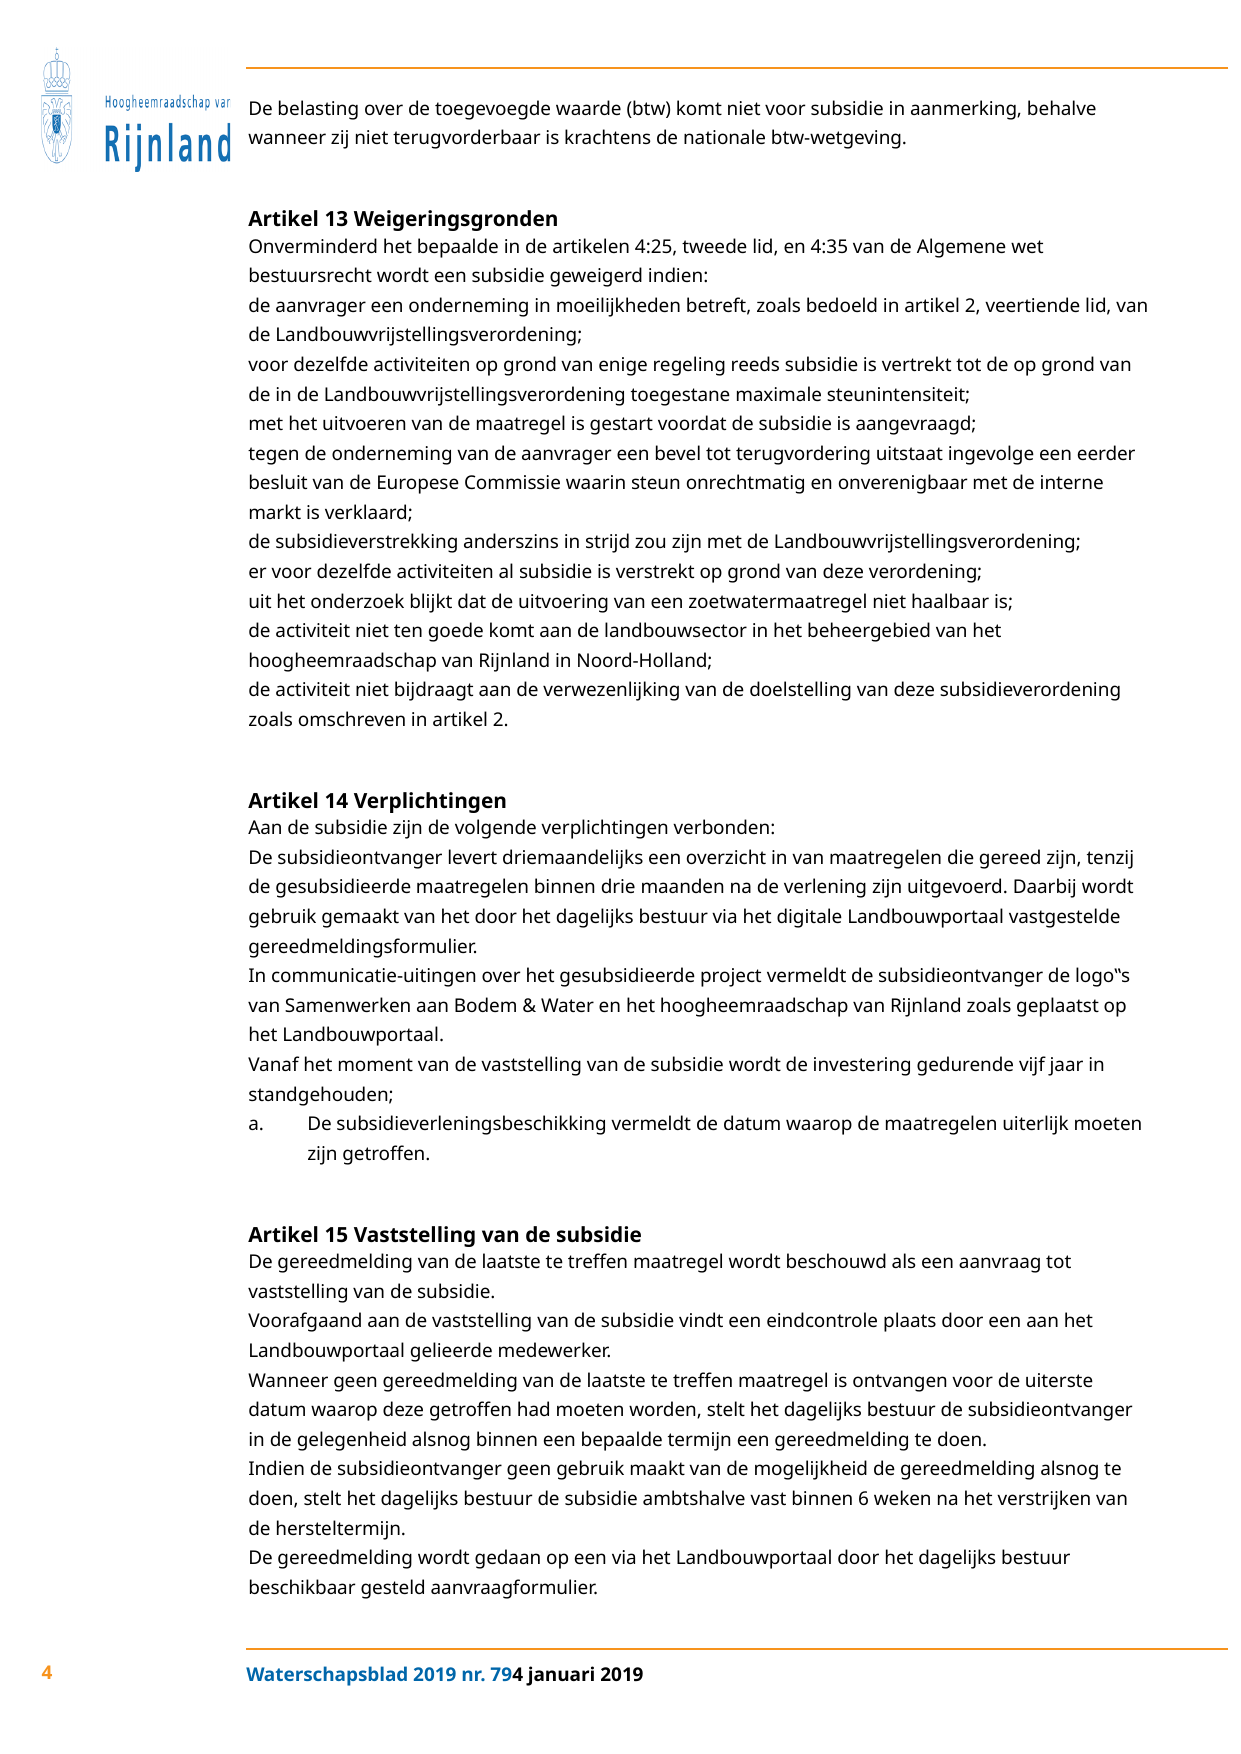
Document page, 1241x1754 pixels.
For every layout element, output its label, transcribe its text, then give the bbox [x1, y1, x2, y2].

text Aan de subsidie zijn de volgende verplichtingen verbonden: [248, 814, 1152, 840]
list De subsidieverleningsbeschikking vermeldt de datum waarop de maatregelen uiterlijk moeten zijn getroffen. [248, 1110, 1152, 1166]
text uit het onderzoek blijkt dat de uitvoering van een zoetwatermaatregel niet haalbaar is; [248, 588, 1152, 613]
text tegen de onderneming van de aanvrager een bevel tot terugvordering uitstaat ingevolge een eerder besluit van de Europese Commissie waarin steun onrechtmatig en onverenigbaar met de interne markt is verklaard; [248, 440, 1152, 525]
text In communicatie-uitingen over het gesubsidieerde project vermeldt de subsidieontvanger de logo‟s van Samenwerken aan Bodem & Water en het hoogheemraadschap van Rijnland zoals geplaatst op het Landbouwportaal. [248, 962, 1152, 1047]
text De subsidieontvanger levert driemaandelijks een overzicht in van maatregelen die gereed zijn, tenzij de gesubsidieerde maatregelen binnen drie maanden na de verlening zijn uitgevoerd. Daarbij wordt gebruik gemaakt van het door het dagelijks bestuur via het digitale Landbouwportaal vastgestelde gereedmeldingsformulier. [248, 844, 1152, 959]
text de subsidieverstrekking anderszins in strijd zou zijn met de Landbouwvrijstellingsverordening; [248, 529, 1152, 554]
text er voor dezelfde activiteiten al subsidie is verstrekt op grond van deze verordening; [248, 558, 1152, 584]
text De gereedmelding van de laatste te treffen maatregel wordt beschouwd als een aanvraag tot vaststelling van de subsidie. [248, 1248, 1152, 1304]
text voor dezelfde activiteiten op grond van enige regeling reeds subsidie is vertrekt tot de op grond van de in de Landbouwvrijstellingsverordening toegestane maximale steunintensiteit; [248, 351, 1152, 406]
picture [41, 47, 231, 172]
text Indien de subsidieontvanger geen gebruik maakt van de mogelijkheid de gereedmelding alsnog te doen, stelt het dagelijks bestuur de subsidie ambtshalve vast binnen 6 weken na het verstrijken van de hersteltermijn. [248, 1456, 1152, 1540]
text de aanvrager een onderneming in moeilijkheden betreft, zoals bedoeld in artikel 2, veertiende lid, van de Landbouwvrijstellingsverordening; [248, 292, 1152, 347]
text met het uitvoeren van de maatregel is gestart voordat de subsidie is aangevraagd; [248, 410, 1152, 436]
text De belasting over de toegevoegde waarde (btw) komt niet voor subsidie in aanmerking, behalve wanneer zij niet terugvorderbaar is krachtens de nationale btw-wetgeving. [248, 95, 1152, 150]
text Voorafgaand aan de vaststelling van de subsidie vindt een eindcontrole plaats door een aan het Landbouwportaal gelieerde medewerker. [248, 1308, 1152, 1363]
text De gereedmelding wordt gedaan op een via het Landbouwportaal door het dagelijks bestuur beschikbaar gesteld aanvraagformulier. [248, 1544, 1152, 1599]
text Onverminderd het bepaalde in de artikelen 4:25, tweede lid, en 4:35 van de Algemene wet bestuursrecht wordt een subsidie geweigerd indien: [248, 233, 1152, 288]
text de activiteit niet ten goede komt aan de landbouwsector in het beheergebied van het hoogheemraadschap van Rijnland in Noord-Holland; [248, 617, 1152, 673]
text Artikel 14 Verplichtingen [248, 786, 1152, 814]
text Vanaf het moment van de vaststelling van de subsidie wordt de investering gedurende vijf jaar in standgehouden; [248, 1051, 1152, 1107]
text Wanneer geen gereedmelding van de laatste te treffen maatregel is ontvangen voor de uiterste datum waarop deze getroffen had moeten worden, stelt het dagelijks bestuur de subsidieontvanger in de gelegenheid alsnog binnen een bepaalde termijn een gereedmelding te doen. [248, 1367, 1152, 1452]
text de activiteit niet bijdraagt aan de verwezenlijking van de doelstelling van deze subsidieverordening zoals omschreven in artikel 2. [248, 677, 1152, 732]
text Artikel 13 Weigeringsgronden [248, 204, 1152, 233]
text Artikel 15 Vaststelling van de subsidie [248, 1220, 1152, 1248]
